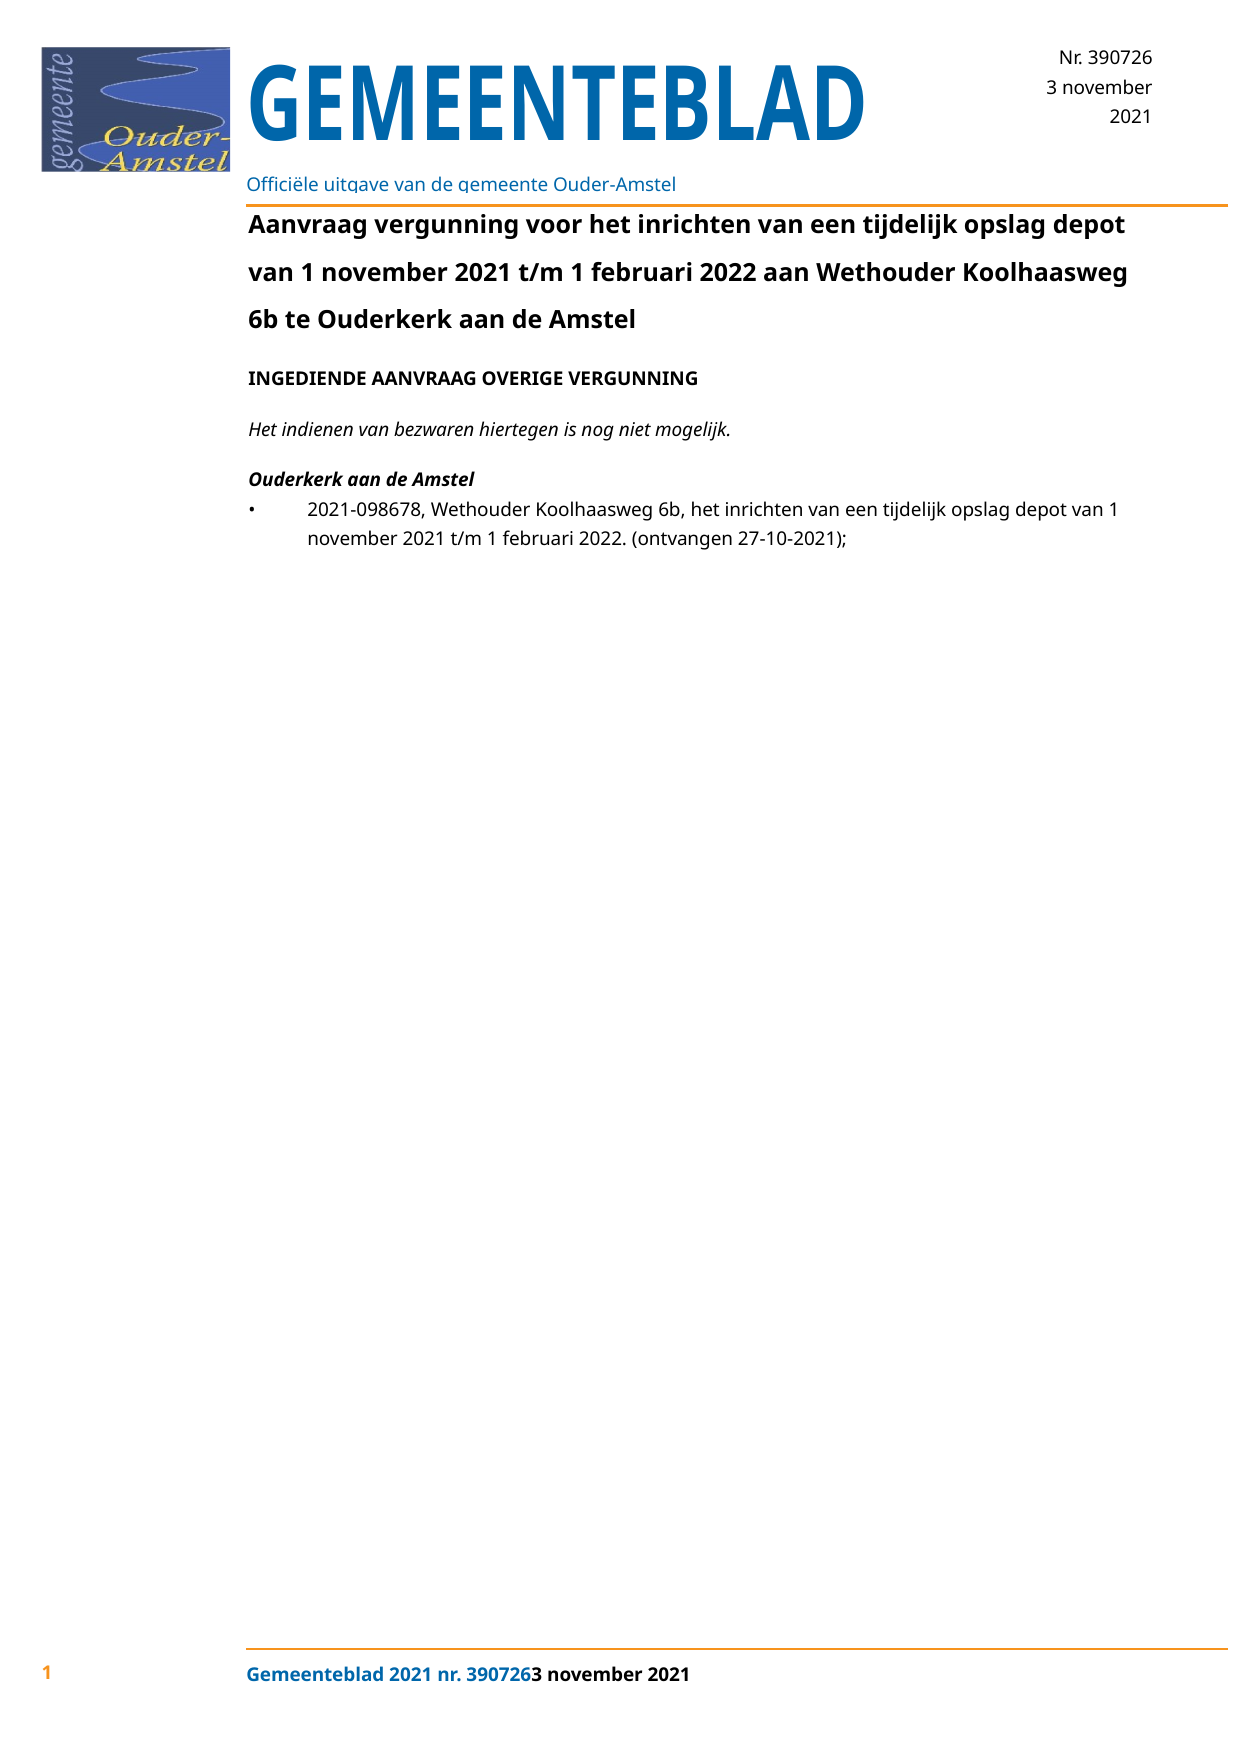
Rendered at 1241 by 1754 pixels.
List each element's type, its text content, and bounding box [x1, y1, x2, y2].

text INGEDIENDE AANVRAAG OVERIGE VERGUNNING [248, 366, 1152, 391]
text Het indienen van bezwaren hiertegen is nog niet mogelijk. [248, 416, 1152, 442]
picture [41, 47, 231, 172]
text Ouderkerk aan de Amstel [248, 466, 1152, 492]
list 2021-098678, Wethouder Koolhaasweg 6b, het inrichten van een tijdelijk opslag depot van 1 november 2021 t/m 1 februari 2022. (ontvangen 27-10-2021); [248, 496, 1152, 551]
text Aanvraag vergunning voor het inrichten van een tijdelijk opslag depot van 1 november 2021 t/m 1 februari 2022 aan Wethouder Koolhaasweg 6b te Ouderkerk aan de Amstel [248, 207, 1152, 336]
